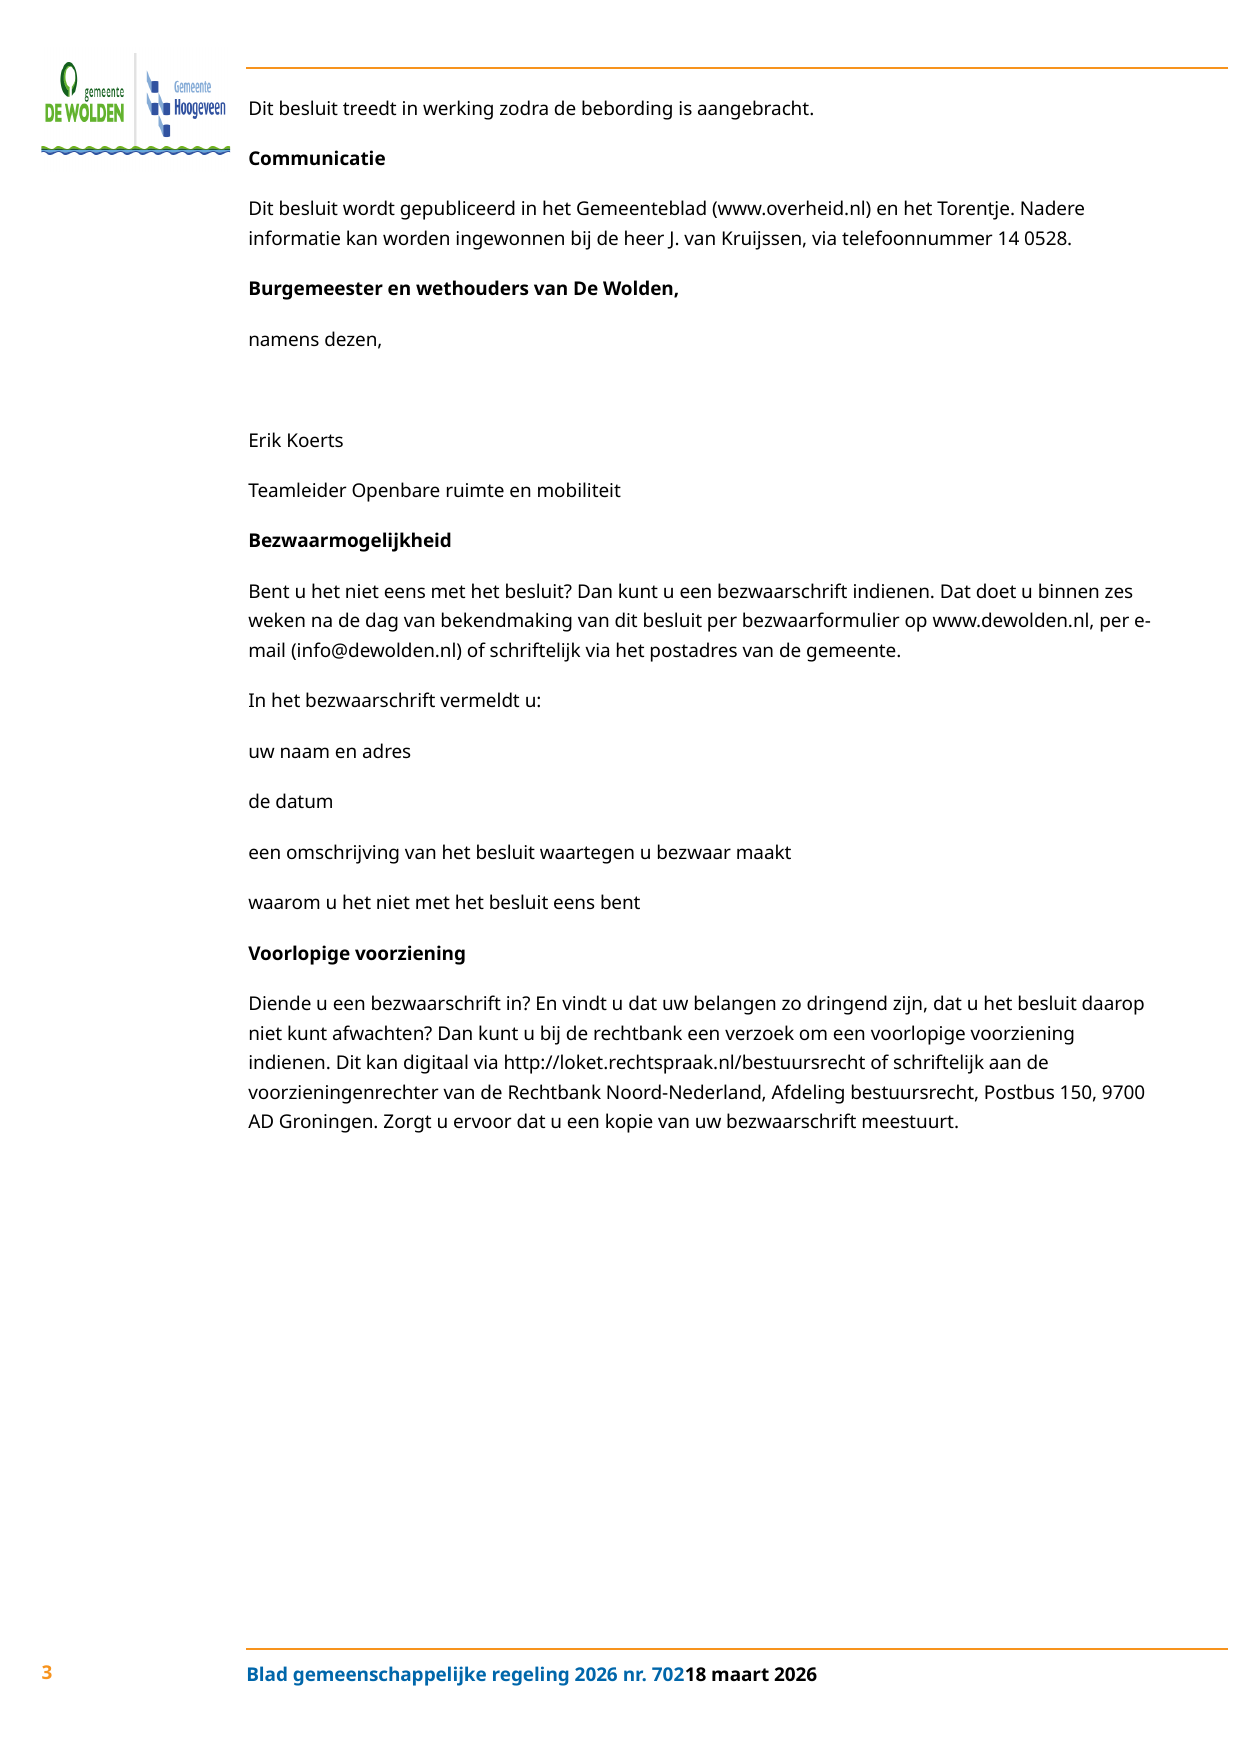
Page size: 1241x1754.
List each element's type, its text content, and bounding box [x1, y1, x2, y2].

text Dit besluit treedt in werking zodra de bebording is aangebracht. [248, 95, 1152, 121]
text Teamleider Openbare ruimte en mobiliteit [248, 477, 1152, 503]
text Burgemeester en wethouders van De Wolden, [248, 276, 1152, 301]
text Dit besluit wordt gepubliceerd in het Gemeenteblad (www.overheid.nl) en het Torentje. Nadere informatie kan worden ingewonnen bij de heer J. van Kruijssen, via telefoonnummer 14 0528. [248, 196, 1152, 251]
text Communicatie [248, 145, 1152, 171]
text Bezwaarmogelijkheid [248, 528, 1152, 553]
picture [41, 47, 231, 172]
text namens dezen, [248, 326, 1152, 352]
text In het bezwaarschrift vermeldt u: [248, 688, 1152, 713]
text uw naam en adres [248, 738, 1152, 764]
text Voorlopige voorziening [248, 940, 1152, 966]
text Bent u het niet eens met het besluit? Dan kunt u een bezwaarschrift indienen. Dat doet u binnen zes weken na de dag van bekendmaking van dit besluit per bezwaarformulier op www.dewolden.nl, per e-mail (info@dewolden.nl) of schriftelijk via het postadres van de gemeente. [248, 578, 1152, 663]
text de datum [248, 788, 1152, 814]
text waarom u het niet met het besluit eens bent [248, 889, 1152, 915]
text Erik Koerts [248, 427, 1152, 453]
text een omschrijving van het besluit waartegen u bezwaar maakt [248, 839, 1152, 865]
text Diende u een bezwaarschrift in? En vindt u dat uw belangen zo dringend zijn, dat u het besluit daarop niet kunt afwachten? Dan kunt u bij de rechtbank een verzoek om een voorlopige voorziening indienen. Dit kan digitaal via http://loket.rechtspraak.nl/bestuursrecht of schriftelijk aan de voorzieningenrechter van de Rechtbank Noord-Nederland, Afdeling bestuursrecht, Postbus 150, 9700 AD Groningen. Zorgt u ervoor dat u een kopie van uw bezwaarschrift meestuurt. [248, 990, 1152, 1134]
